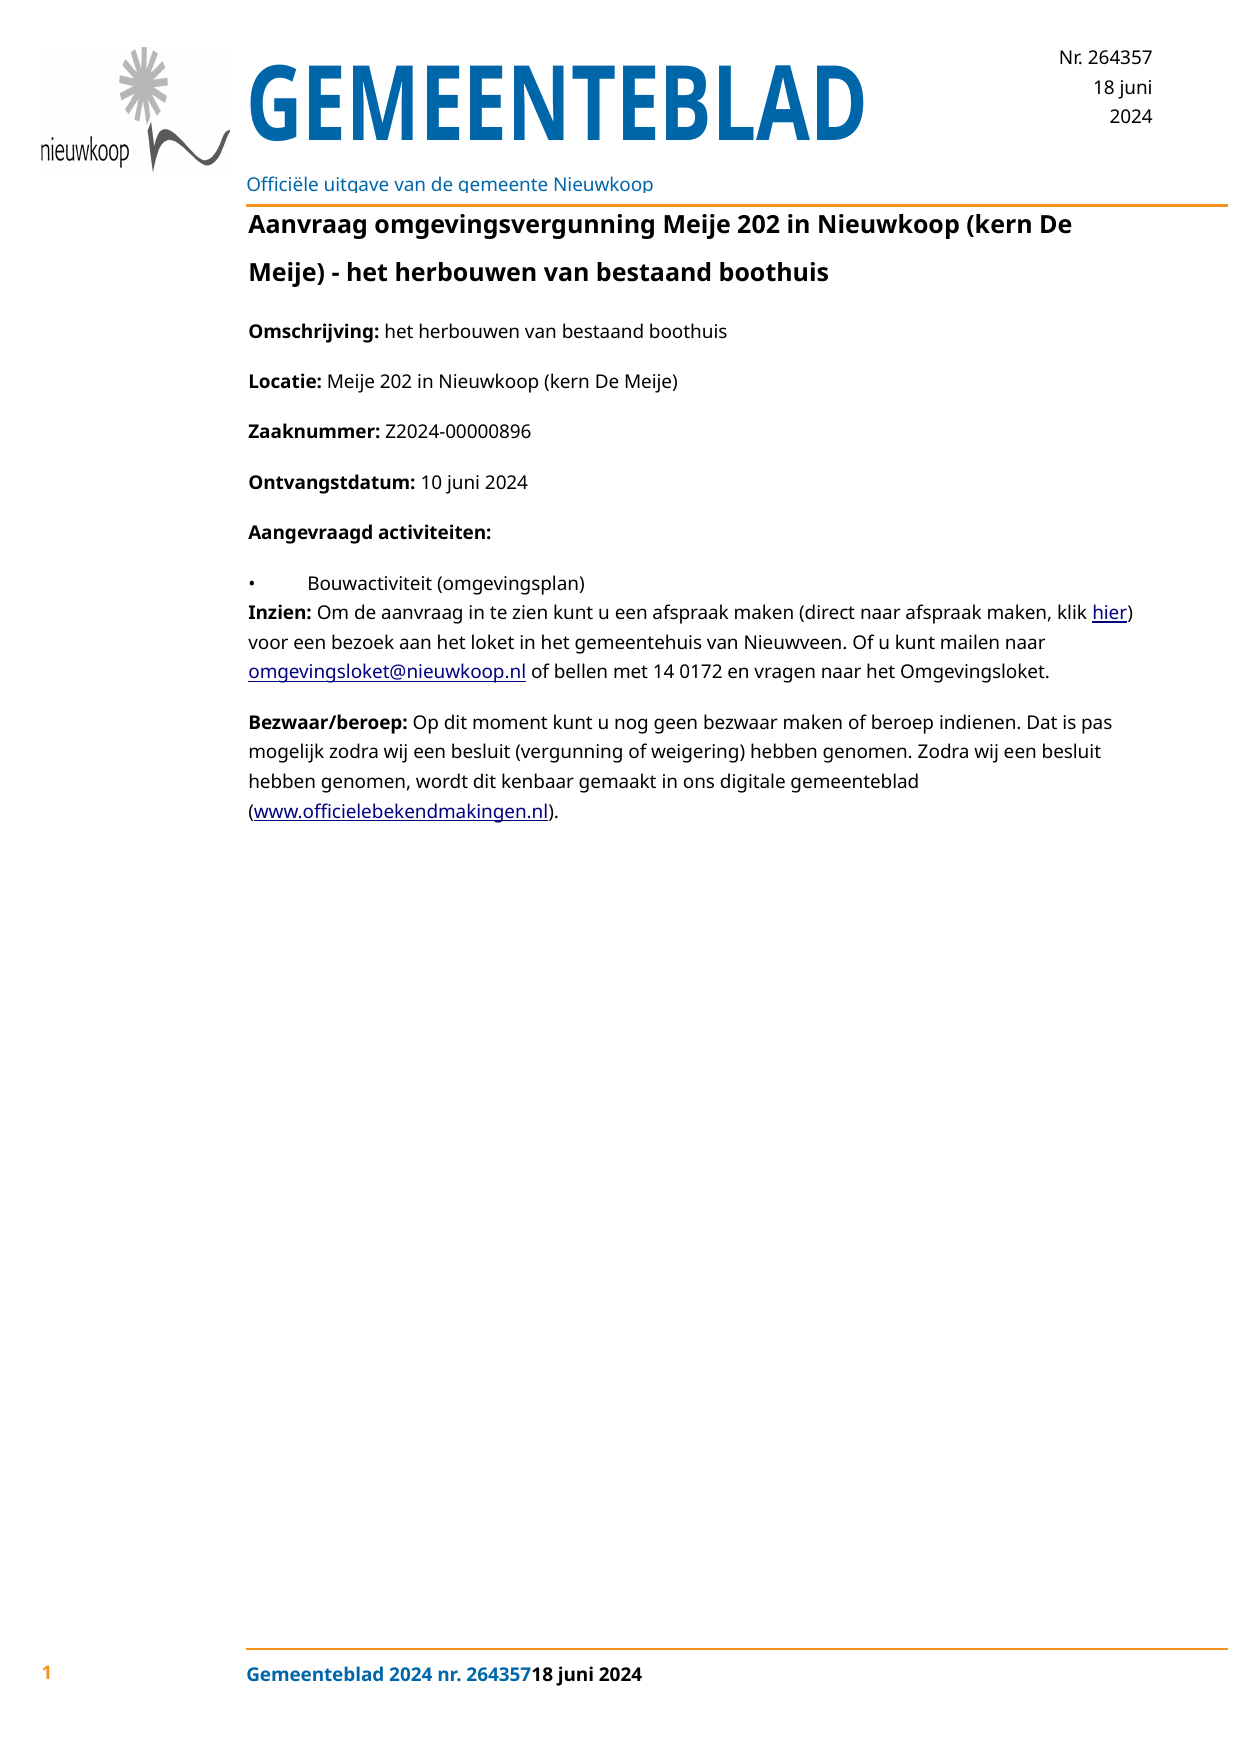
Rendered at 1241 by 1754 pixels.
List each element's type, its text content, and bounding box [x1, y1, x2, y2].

text Inzien: Om de aanvraag in te zien kunt u een afspraak maken (direct naar afspraak maken, klik hier) voor een bezoek aan het loket in het gemeentehuis van Nieuwveen. Of u kunt mailen naar omgevingsloket@nieuwkoop.nl of bellen met 14 0172 en vragen naar het Omgevingsloket. [248, 599, 1152, 684]
text Omschrijving: het herbouwen van bestaand boothuis [248, 318, 1152, 344]
picture [41, 47, 231, 172]
text Ontvangstdatum: 10 juni 2024 [248, 469, 1152, 495]
text Zaaknummer: Z2024-00000896 [248, 419, 1152, 444]
text Locatie: Meije 202 in Nieuwkoop (kern De Meije) [248, 368, 1152, 394]
text Aanvraag omgevingsvergunning Meije 202 in Nieuwkoop (kern De Meije) - het herbouwen van bestaand boothuis [248, 207, 1152, 288]
list Bouwactiviteit (omgevingsplan) [248, 570, 1152, 596]
text Bezwaar/beroep: Op dit moment kunt u nog geen bezwaar maken of beroep indienen. Dat is pas mogelijk zodra wij een besluit (vergunning of weigering) hebben genomen. Zodra wij een besluit hebben genomen, wordt dit kenbaar gemaakt in ons digitale gemeenteblad (www.officielebekendmakingen.nl). [248, 709, 1152, 824]
text Aangevraagd activiteiten: [248, 519, 1152, 545]
